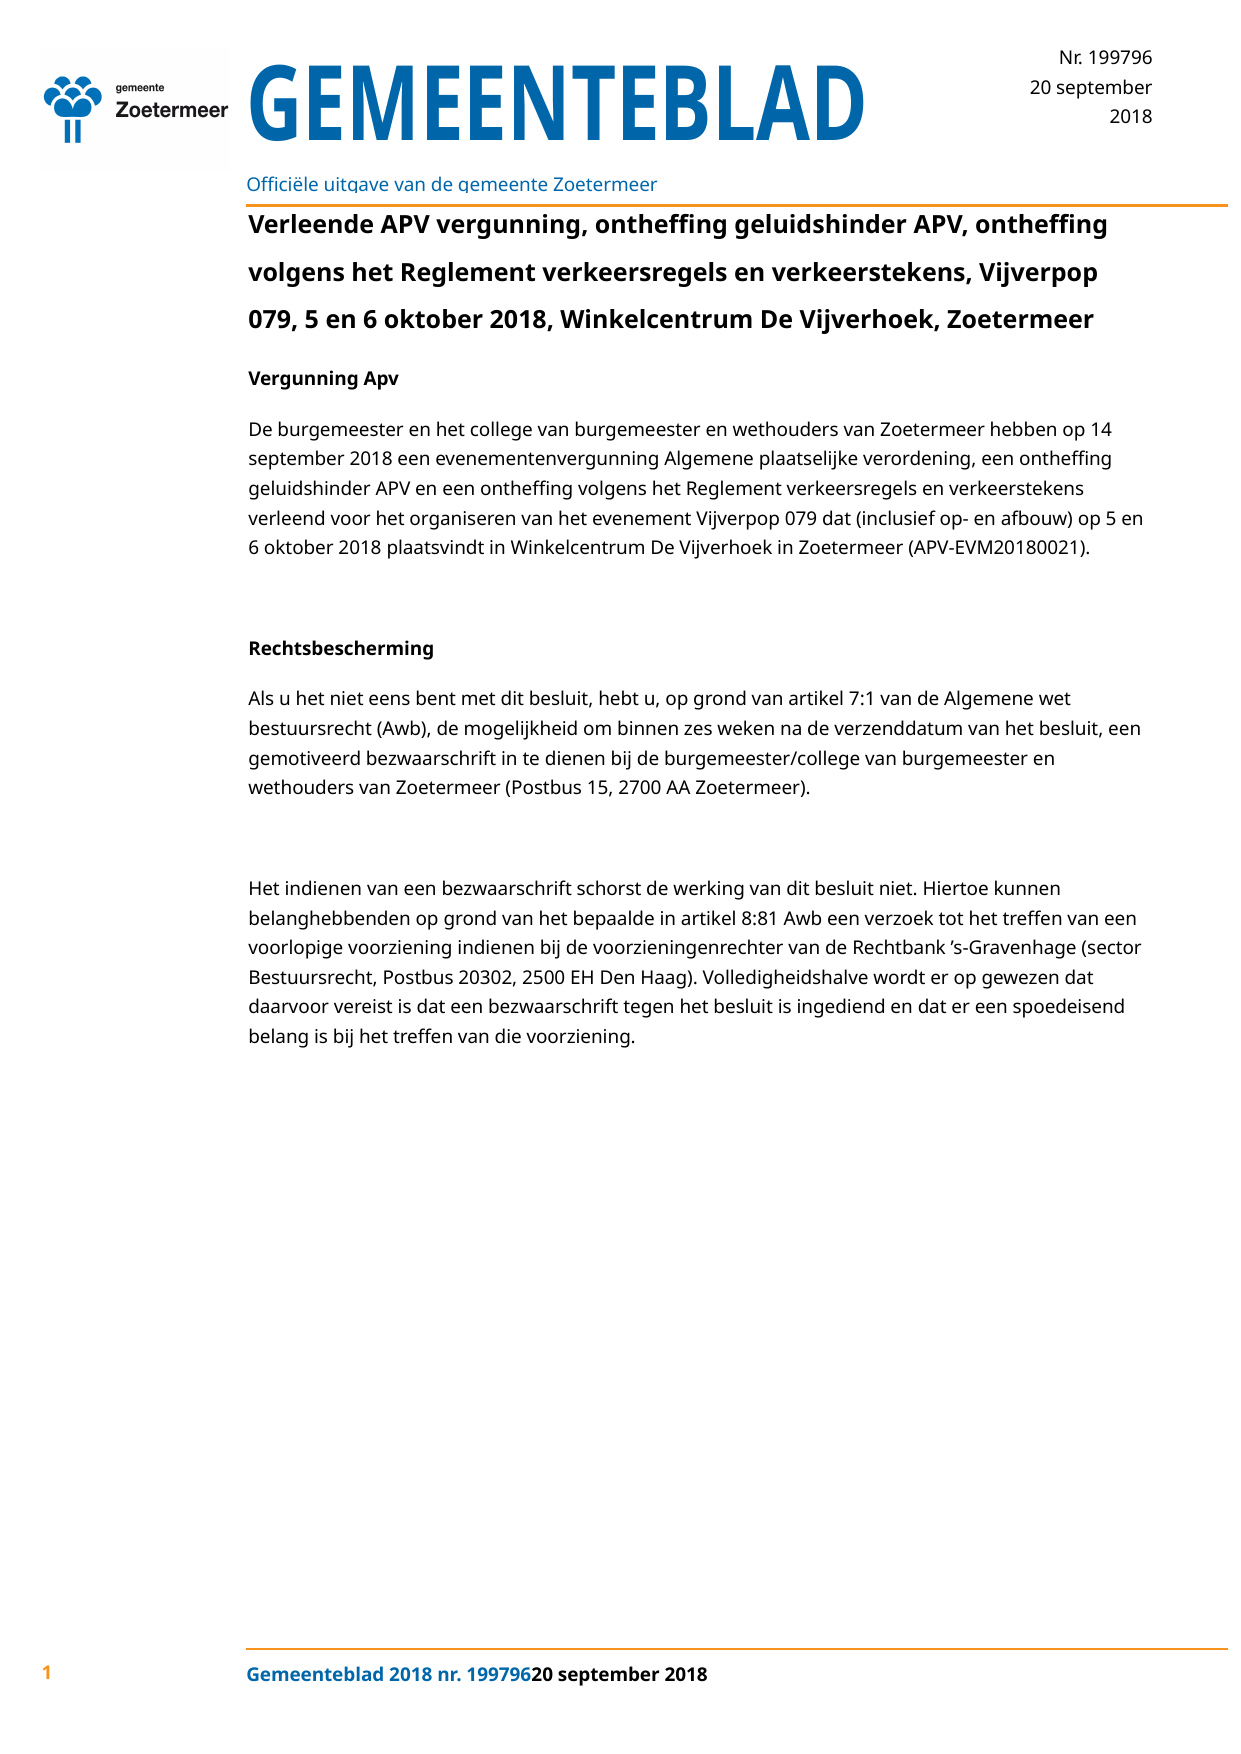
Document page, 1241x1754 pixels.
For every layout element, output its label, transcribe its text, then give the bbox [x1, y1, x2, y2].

text Als u het niet eens bent met dit besluit, hebt u, op grond van artikel 7:1 van de Algemene wet bestuursrecht (Awb), de mogelijkheid om binnen zes weken na de verzenddatum van het besluit, een gemotiveerd bezwaarschrift in te dienen bij de burgemeester/college van burgemeester en wethouders van Zoetermeer (Postbus 15, 2700 AA Zoetermeer). [248, 686, 1152, 800]
text De burgemeester en het college van burgemeester en wethouders van Zoetermeer hebben op 14 september 2018 een evenementenvergunning Algemene plaatselijke verordening, een ontheffing geluidshinder APV en een ontheffing volgens het Reglement verkeersregels en verkeerstekens verleend voor het organiseren van het evenement Vijverpop 079 dat (inclusief op- en afbouw) op 5 en 6 oktober 2018 plaatsvindt in Winkelcentrum De Vijverhoek in Zoetermeer (APV-EVM20180021). [248, 416, 1152, 560]
text Het indienen van een bezwaarschrift schorst de werking van dit besluit niet. Hiertoe kunnen belanghebbenden op grond van het bepaalde in artikel 8:81 Awb een verzoek tot het treffen van een voorlopige voorziening indienen bij de voorzieningenrechter van de Rechtbank ’s-Gravenhage (sector Bestuursrecht, Postbus 20302, 2500 EH Den Haag). Volledigheidshalve wordt er op gewezen dat daarvoor vereist is dat een bezwaarschrift tegen het besluit is ingediend en dat er een spoedeisend belang is bij het treffen van die voorziening. [248, 875, 1152, 1049]
text Rechtsbescherming [248, 635, 1152, 661]
picture [41, 47, 231, 172]
text Vergunning Apv [248, 366, 1152, 391]
text Verleende APV vergunning, ontheffing geluidshinder APV, ontheffing volgens het Reglement verkeersregels en verkeerstekens, Vijverpop 079, 5 en 6 oktober 2018, Winkelcentrum De Vijverhoek, Zoetermeer [248, 207, 1152, 336]
